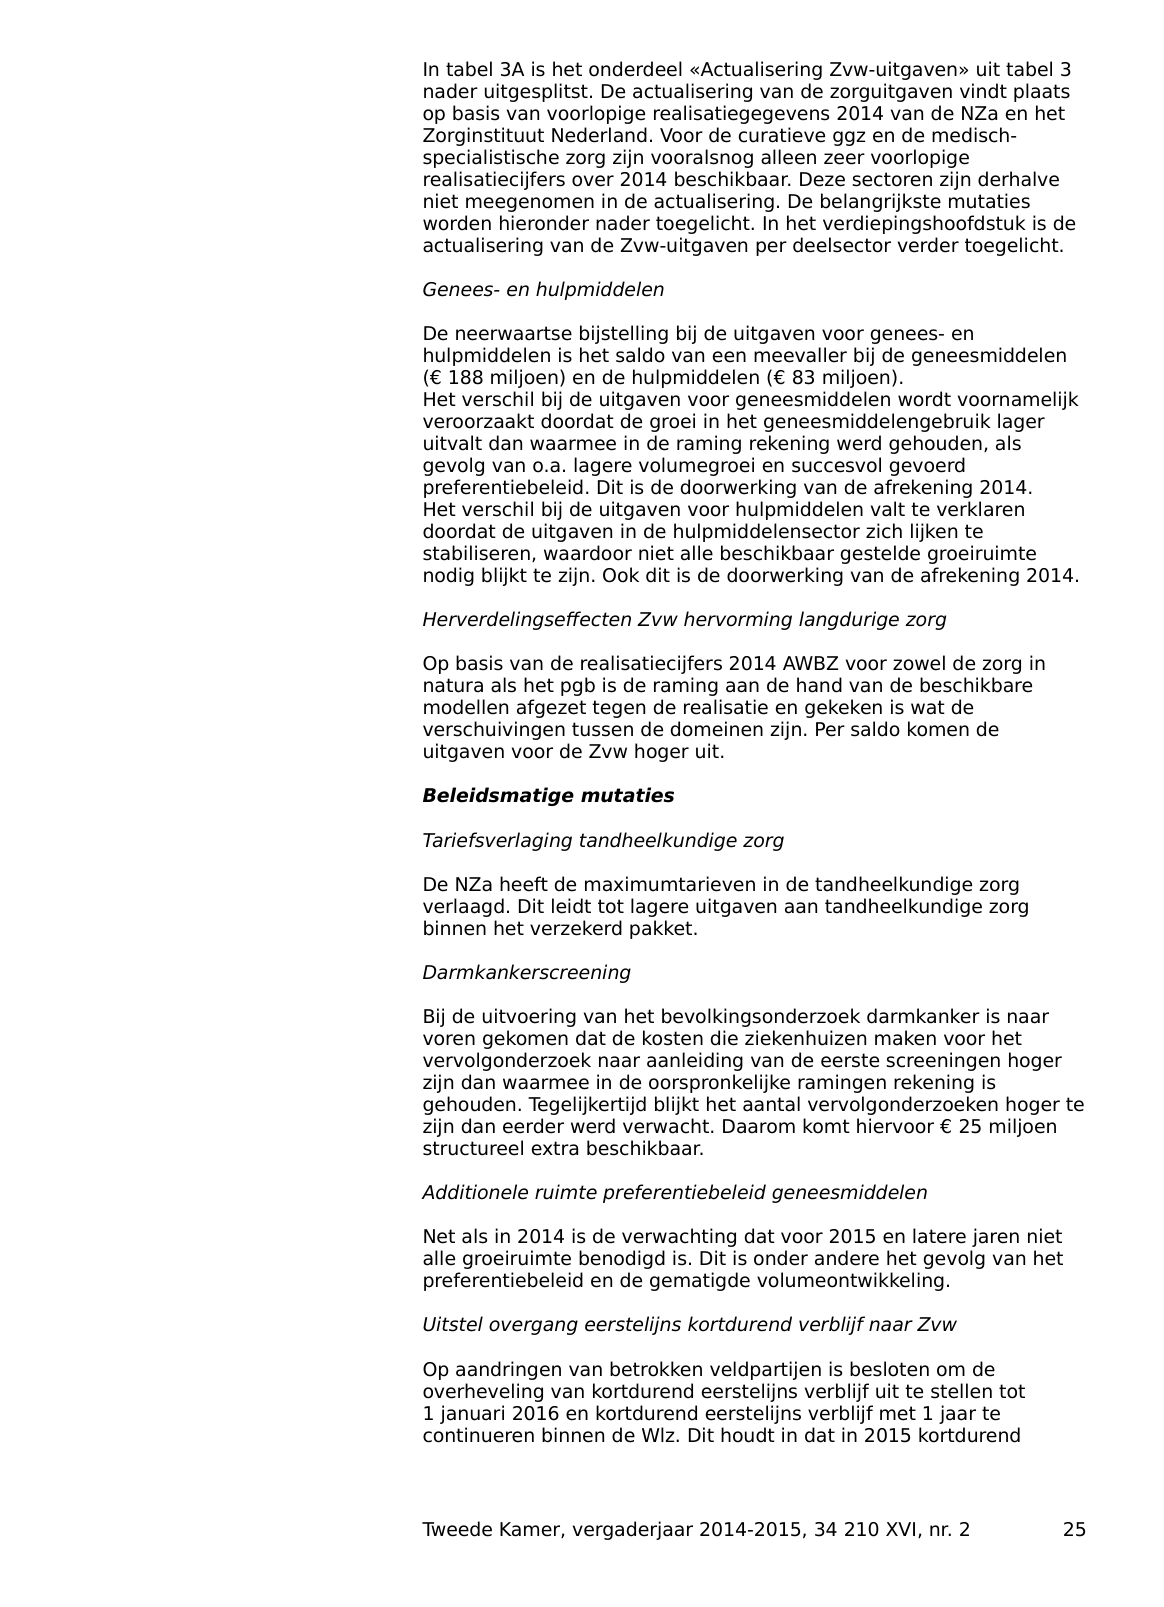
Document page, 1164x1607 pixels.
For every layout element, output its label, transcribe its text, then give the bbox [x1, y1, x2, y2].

text Bij de uitvoering van het bevolkingsonderzoek darmkanker is naar voren gekomen dat de kosten die ziekenhuizen maken voor het vervolgonderzoek naar aanleiding van de eerste screeningen hoger zijn dan waarmee in de oorspronkelijke ramingen rekening is gehouden. Tegelijkertijd blijkt het aantal vervolgonderzoeken hoger te zijn dan eerder werd verwacht. Daarom komt hiervoor € 25 miljoen structureel extra beschikbaar. [422, 1006, 1087, 1160]
text Op basis van de realisatiecijfers 2014 AWBZ voor zowel de zorg in natura als het pgb is de raming aan de hand van de beschikbare modellen afgezet tegen de realisatie en gekeken is wat de verschuivingen tussen de domeinen zijn. Per saldo komen de uitgaven voor de Zvw hoger uit. [422, 653, 1087, 763]
text Het verschil bij de uitgaven voor geneesmiddelen wordt voornamelijk veroorzaakt doordat de groei in het geneesmiddelengebruik lager uitvalt dan waarmee in de raming rekening werd gehouden, als gevolg van o.a. lagere volumegroei en succesvol gevoerd preferentiebeleid. Dit is de doorwerking van de afrekening 2014. [422, 389, 1087, 499]
text Net als in 2014 is de verwachting dat voor 2015 en latere jaren niet alle groeiruimte benodigd is. Dit is onder andere het gevolg van het preferentiebeleid en de gematigde volumeontwikkeling. [422, 1226, 1087, 1292]
subtitle Uitstel overgang eerstelijns kortdurend verblijf naar Zvw [422, 1314, 1087, 1336]
text De NZa heeft de maximumtarieven in de tandheelkundige zorg verlaagd. Dit leidt tot lagere uitgaven aan tandheelkundige zorg binnen het verzekerd pakket. [422, 874, 1087, 940]
text Op aandringen van betrokken veldpartijen is besloten om de overheveling van kortdurend eerstelijns verblijf uit te stellen tot 1 januari 2016 en kortdurend eerstelijns verblijf met 1 jaar te continueren binnen de Wlz. Dit houdt in dat in 2015 kortdurend [422, 1358, 1087, 1446]
subtitle Herverdelingseffecten Zvw hervorming langdurige zorg [422, 609, 1087, 631]
text De neerwaartse bijstelling bij de uitgaven voor genees- en hulpmiddelen is het saldo van een meevaller bij de geneesmiddelen (€ 188 miljoen) en de hulpmiddelen (€ 83 miljoen). [422, 323, 1087, 389]
text In tabel 3A is het onderdeel «Actualisering Zvw-uitgaven» uit tabel 3 nader uitgesplitst. De actualisering van de zorguitgaven vindt plaats op basis van voorlopige realisatiegegevens 2014 van de NZa en het Zorginstituut Nederland. Voor de curatieve ggz en de medisch-specialistische zorg zijn vooralsnog alleen zeer voorlopige realisatiecijfers over 2014 beschikbaar. Deze sectoren zijn derhalve niet meegenomen in de actualisering. De belangrijkste mutaties worden hieronder nader toegelicht. In het verdiepingshoofdstuk is de actualisering van de Zvw-uitgaven per deelsector verder toegelicht. [422, 59, 1087, 257]
subtitle Additionele ruimte preferentiebeleid geneesmiddelen [422, 1182, 1087, 1204]
subtitle Beleidsmatige mutaties [422, 785, 1087, 807]
subtitle Genees- en hulpmiddelen [422, 279, 1087, 301]
text Het verschil bij de uitgaven voor hulpmiddelen valt te verklaren doordat de uitgaven in de hulpmiddelensector zich lijken te stabiliseren, waardoor niet alle beschikbaar gestelde groeiruimte nodig blijkt te zijn. Ook dit is de doorwerking van de afrekening 2014. [422, 499, 1087, 587]
subtitle Darmkankerscreening [422, 962, 1087, 984]
subtitle Tariefsverlaging tandheelkundige zorg [422, 829, 1087, 852]
